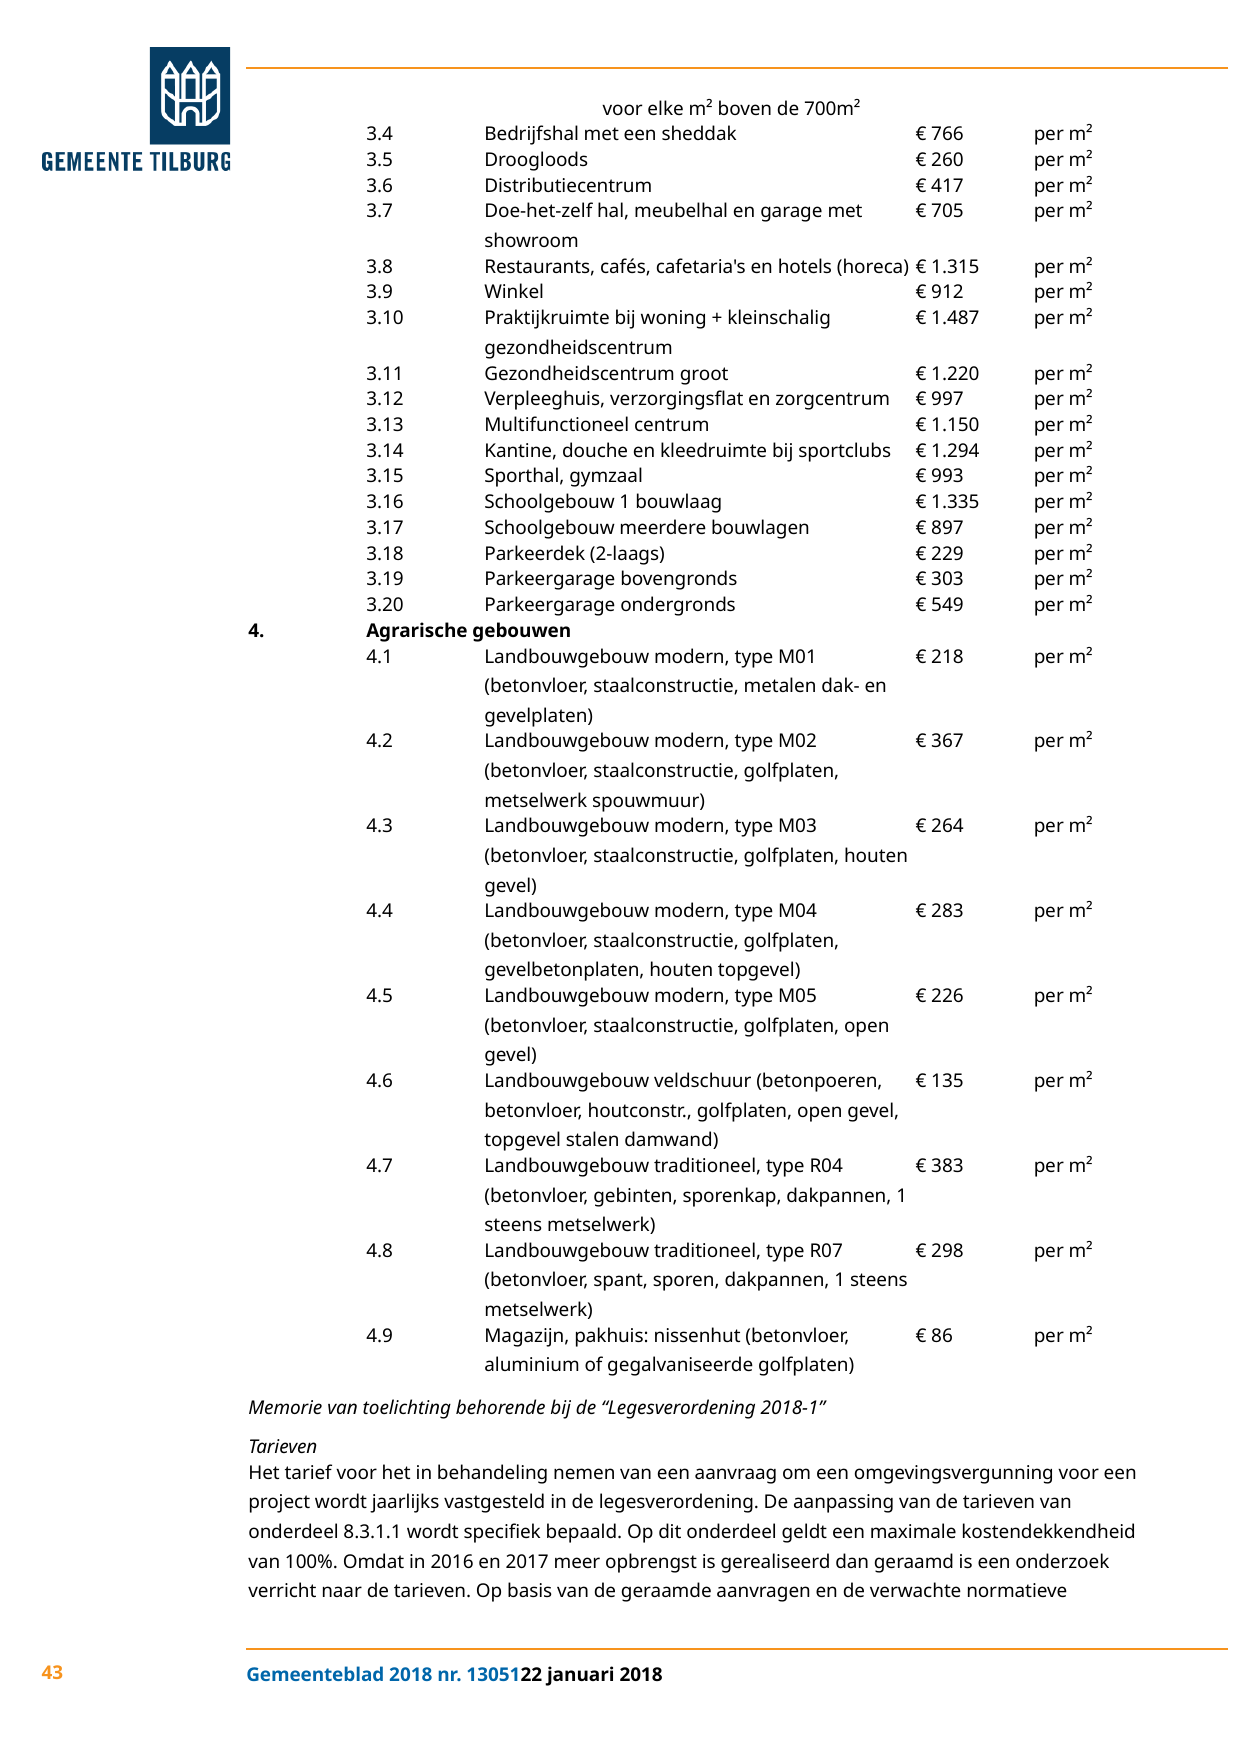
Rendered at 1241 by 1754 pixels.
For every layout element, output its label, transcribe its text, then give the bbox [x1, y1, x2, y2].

table_cell [248, 279, 366, 304]
table_cell Multifunctioneel centrum [484, 411, 915, 437]
table_cell [248, 146, 366, 172]
table_cell 3.16 [366, 489, 484, 514]
table_cell Bedrijfshal met een sheddak [484, 121, 915, 146]
table_cell 3.9 [366, 279, 484, 304]
table_cell 3.11 [366, 360, 484, 386]
table_cell Agrarische gebouwen [366, 617, 915, 643]
text Memorie van toelichting behorende bij de “Legesverordening 2018-1” [248, 1394, 1152, 1420]
table_cell 3.17 [366, 514, 484, 540]
table_cell Landbouwgebouw modern, type M03 (betonvloer, staalconstructie, golfplaten, houten gevel) [484, 813, 915, 897]
table_cell [248, 1237, 366, 1322]
table_cell € 549 [915, 591, 1033, 617]
table_cell [484, 95, 602, 121]
table_cell 4.8 [366, 1237, 484, 1322]
table_cell [248, 1322, 366, 1377]
table_cell € 135 [915, 1067, 1033, 1152]
table_cell [248, 1067, 366, 1152]
table_cell 4. [248, 617, 366, 643]
table_cell per m² [1034, 411, 1152, 437]
table_cell per m² [1034, 386, 1152, 411]
table_cell € 86 [915, 1322, 1033, 1377]
table_cell 4.6 [366, 1067, 484, 1152]
table_cell € 383 [915, 1152, 1033, 1237]
table_cell € 229 [915, 540, 1033, 566]
table_cell per m² [1034, 566, 1152, 591]
table_cell [248, 1152, 366, 1237]
table_cell [248, 983, 366, 1067]
table_cell [1034, 617, 1152, 643]
table_cell [248, 386, 366, 411]
table_cell per m² [1034, 172, 1152, 198]
table_cell [248, 253, 366, 279]
table_cell [248, 463, 366, 488]
table_cell € 1.315 [915, 253, 1033, 279]
table_cell € 367 [915, 728, 1033, 813]
table_cell per m² [1034, 121, 1152, 146]
table_cell Landbouwgebouw traditioneel, type R04 (betonvloer, gebinten, sporenkap, dakpannen, 1 steens metselwerk) [484, 1152, 915, 1237]
table_cell [915, 95, 1033, 121]
table_cell 3.13 [366, 411, 484, 437]
table_cell [248, 95, 366, 121]
table_cell [248, 514, 366, 540]
table_cell [248, 489, 366, 514]
table_cell 3.5 [366, 146, 484, 172]
table_cell € 766 [915, 121, 1033, 146]
table_cell [248, 728, 366, 813]
table_cell Landbouwgebouw modern, type M02 (betonvloer, staalconstructie, golfplaten, metselwerk spouwmuur) [484, 728, 915, 813]
table_cell [248, 411, 366, 437]
table_cell per m² [1034, 983, 1152, 1067]
table_cell € 218 [915, 643, 1033, 728]
table_cell € 1.220 [915, 360, 1033, 386]
table_cell € 303 [915, 566, 1033, 591]
table_cell Droogloods [484, 146, 915, 172]
table_cell per m² [1034, 1322, 1152, 1377]
table_cell per m² [1034, 540, 1152, 566]
table_cell € 912 [915, 279, 1033, 304]
table_cell per m² [1034, 643, 1152, 728]
table_cell per m² [1034, 360, 1152, 386]
table_cell € 283 [915, 898, 1033, 982]
table_cell 3.7 [366, 198, 484, 253]
table_cell 4.1 [366, 643, 484, 728]
table_cell Schoolgebouw 1 bouwlaag [484, 489, 915, 514]
table_cell Restaurants, cafés, cafetaria's en hotels (horeca) [484, 253, 915, 279]
table_cell 3.14 [366, 437, 484, 463]
table_cell Landbouwgebouw modern, type M04 (betonvloer, staalconstructie, golfplaten, gevelbetonplaten, houten topgevel) [484, 898, 915, 982]
picture [41, 47, 231, 172]
table_cell per m² [1034, 198, 1152, 253]
table_cell € 1.150 [915, 411, 1033, 437]
table_cell € 298 [915, 1237, 1033, 1322]
table_cell 4.3 [366, 813, 484, 897]
table_cell [248, 198, 366, 253]
table_cell € 260 [915, 146, 1033, 172]
table_cell per m² [1034, 1067, 1152, 1152]
table_cell per m² [1034, 813, 1152, 897]
table_cell Landbouwgebouw traditioneel, type R07 (betonvloer, spant, sporen, dakpannen, 1 steens metselwerk) [484, 1237, 915, 1322]
table_cell [248, 437, 366, 463]
table_cell € 897 [915, 514, 1033, 540]
table_cell 4.9 [366, 1322, 484, 1377]
table_cell [248, 305, 366, 360]
table_cell 3.4 [366, 121, 484, 146]
table_cell [248, 643, 366, 728]
table_cell [248, 898, 366, 982]
table_cell € 417 [915, 172, 1033, 198]
table_cell per m² [1034, 437, 1152, 463]
table_cell voor elke m² boven de 700m² [602, 95, 915, 121]
table_cell Praktijkruimte bij woning + kleinschalig gezondheidscentrum [484, 305, 915, 360]
table_cell 4.7 [366, 1152, 484, 1237]
table_cell per m² [1034, 489, 1152, 514]
table_cell [915, 617, 1033, 643]
table_cell 3.8 [366, 253, 484, 279]
table_cell [366, 95, 484, 121]
table_cell [248, 360, 366, 386]
table_cell 4.5 [366, 983, 484, 1067]
table_cell 3.15 [366, 463, 484, 488]
table_cell Landbouwgebouw modern, type M05 (betonvloer, staalconstructie, golfplaten, open gevel) [484, 983, 915, 1067]
table_cell per m² [1034, 305, 1152, 360]
text Het tarief voor het in behandeling nemen van een aanvraag om een omgevingsvergunning voor een project wordt jaarlijks vastgesteld in de legesverordening. De aanpassing van de tarieven van onderdeel 8.3.1.1 wordt specifiek bepaald. Op dit onderdeel geldt een maximale kostendekkendheid van 100%. Omdat in 2016 en 2017 meer opbrengst is gerealiseerd dan geraamd is een onderzoek verricht naar de tarieven. Op basis van de geraamde aanvragen en de verwachte normatieve [248, 1459, 1152, 1603]
table_cell Landbouwgebouw modern, type M01 (betonvloer, staalconstructie, metalen dak- en gevelplaten) [484, 643, 915, 728]
table_cell € 1.335 [915, 489, 1033, 514]
table_cell 3.10 [366, 305, 484, 360]
table_cell € 226 [915, 983, 1033, 1067]
table_cell [248, 591, 366, 617]
table_cell Magazijn, pakhuis: nissenhut (betonvloer, aluminium of gegalvaniseerde golfplaten) [484, 1322, 915, 1377]
table_cell per m² [1034, 253, 1152, 279]
table_cell 4.4 [366, 898, 484, 982]
table_cell [248, 813, 366, 897]
table_cell [1034, 95, 1152, 121]
table_cell 4.2 [366, 728, 484, 813]
table_cell per m² [1034, 463, 1152, 488]
table_cell Gezondheidscentrum groot [484, 360, 915, 386]
table_cell Distributiecentrum [484, 172, 915, 198]
table_cell € 264 [915, 813, 1033, 897]
table_cell Kantine, douche en kleedruimte bij sportclubs [484, 437, 915, 463]
table_cell per m² [1034, 1237, 1152, 1322]
table_cell Doe-het-zelf hal, meubelhal en garage met showroom [484, 198, 915, 253]
table_cell 3.18 [366, 540, 484, 566]
table_cell € 1.294 [915, 437, 1033, 463]
text Tarieven [248, 1433, 1152, 1459]
table_cell per m² [1034, 146, 1152, 172]
table_cell Winkel [484, 279, 915, 304]
table_cell Verpleeghuis, verzorgingsflat en zorgcentrum [484, 386, 915, 411]
table_cell [248, 566, 366, 591]
table_cell per m² [1034, 728, 1152, 813]
table_cell 3.12 [366, 386, 484, 411]
table_cell Parkeerdek (2-laags) [484, 540, 915, 566]
table_cell [248, 172, 366, 198]
table_cell 3.20 [366, 591, 484, 617]
table_cell 3.19 [366, 566, 484, 591]
table_cell [248, 540, 366, 566]
table_cell € 997 [915, 386, 1033, 411]
table_cell Schoolgebouw meerdere bouwlagen [484, 514, 915, 540]
table_cell Parkeergarage bovengronds [484, 566, 915, 591]
table_cell € 1.487 [915, 305, 1033, 360]
table_cell per m² [1034, 279, 1152, 304]
table_cell Sporthal, gymzaal [484, 463, 915, 488]
table_cell per m² [1034, 898, 1152, 982]
table_cell € 993 [915, 463, 1033, 488]
table_cell per m² [1034, 1152, 1152, 1237]
table_cell Landbouwgebouw veldschuur (betonpoeren, betonvloer, houtconstr., golfplaten, open gevel, topgevel stalen damwand) [484, 1067, 915, 1152]
table_cell € 705 [915, 198, 1033, 253]
table_cell per m² [1034, 514, 1152, 540]
table_cell 3.6 [366, 172, 484, 198]
table_cell per m² [1034, 591, 1152, 617]
table_cell Parkeergarage ondergronds [484, 591, 915, 617]
table_cell [248, 121, 366, 146]
